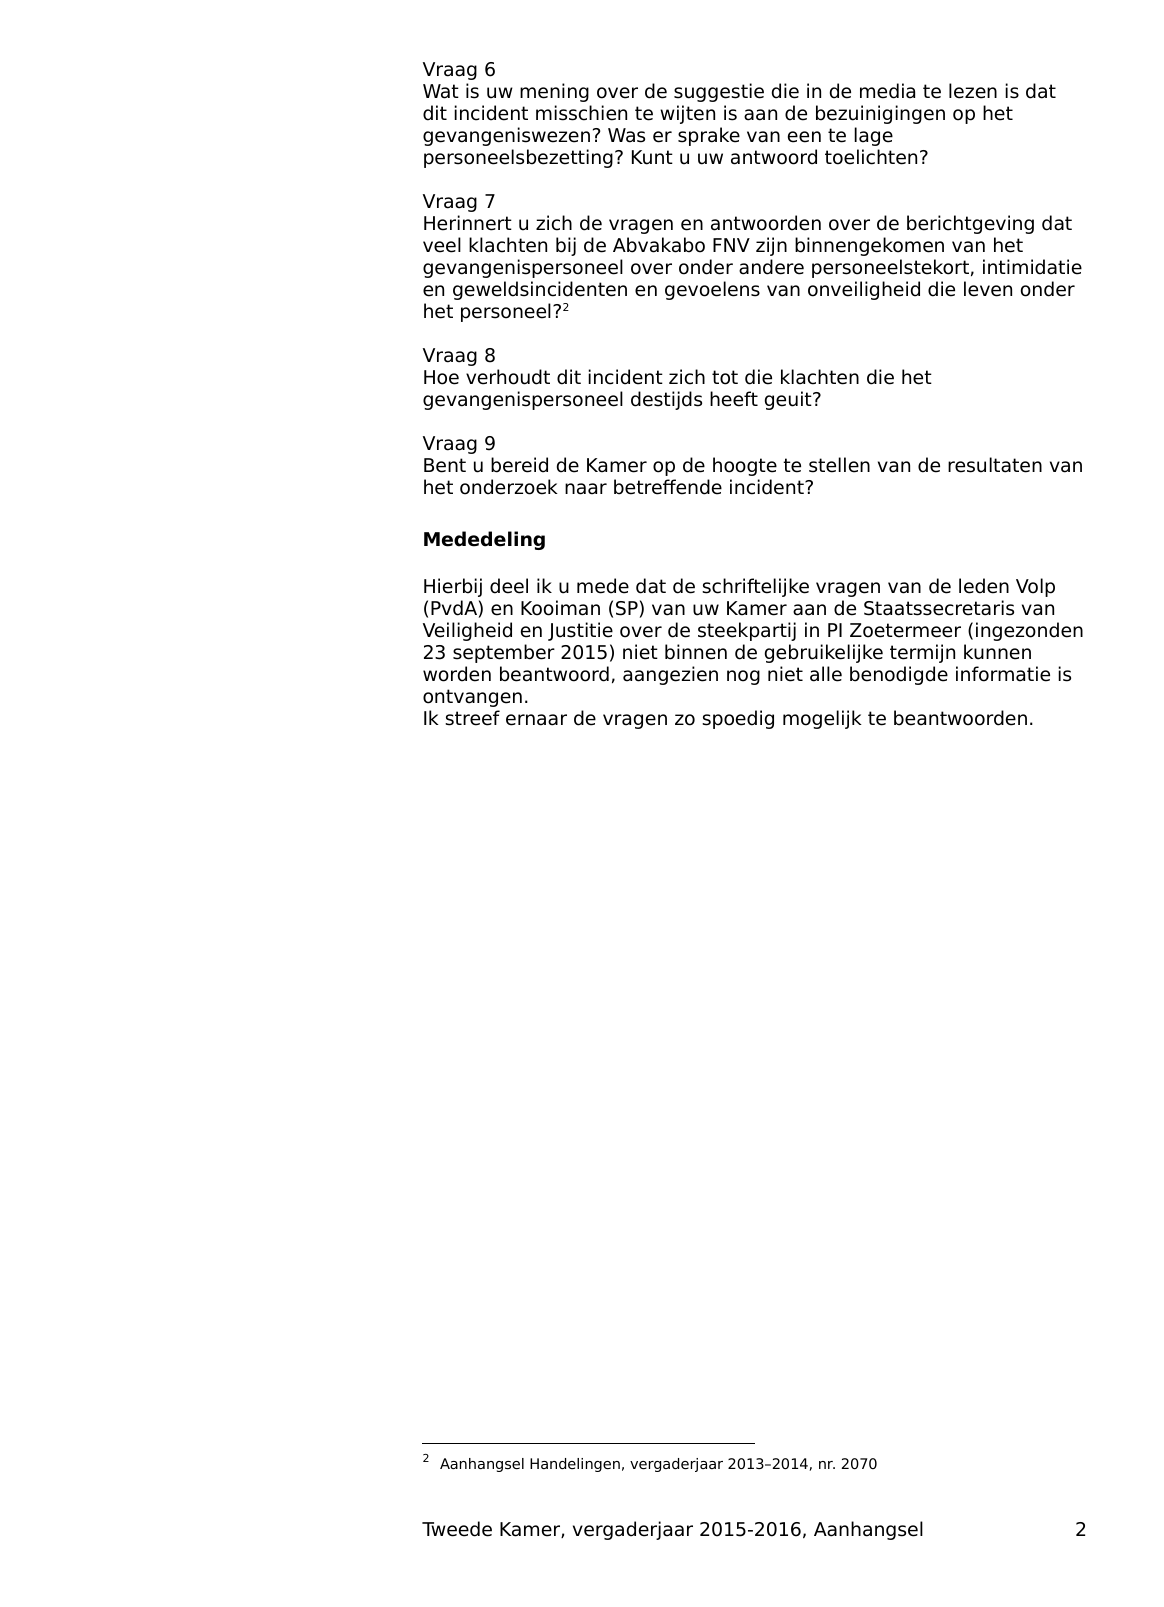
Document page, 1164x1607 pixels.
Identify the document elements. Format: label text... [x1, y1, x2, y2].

text Wat is uw mening over de suggestie die in de media te lezen is dat dit incident misschien te wijten is aan de bezuinigingen op het gevangeniswezen? Was er sprake van een te lage personeelsbezetting? Kunt u uw antwoord toelichten? [422, 81, 1087, 169]
text Herinnert u zich de vragen en antwoorden over de berichtgeving dat veel klachten bij de Abvakabo FNV zijn binnengekomen van het gevangenispersoneel over onder andere personeelstekort, intimidatie en geweldsincidenten en gevoelens van onveiligheid die leven onder het personeel? [422, 213, 1087, 323]
text Vraag 9 [422, 433, 1087, 455]
text Vraag 6 [422, 59, 1087, 81]
text Vraag 8 [422, 345, 1087, 367]
text Aanhangsel Handelingen, vergaderjaar 2013–2014, nr. 2070 [422, 1452, 1087, 1474]
text Vraag 7 [422, 191, 1087, 213]
subtitle Mededeling [422, 529, 1087, 551]
text Ik streef ernaar de vragen zo spoedig mogelijk te beantwoorden. [422, 708, 1087, 730]
text Bent u bereid de Kamer op de hoogte te stellen van de resultaten van het onderzoek naar betreffende incident? [422, 455, 1087, 499]
text Hoe verhoudt dit incident zich tot die klachten die het gevangenispersoneel destijds heeft geuit? [422, 367, 1087, 411]
text Hierbij deel ik u mede dat de schriftelijke vragen van de leden Volp (PvdA) en Kooiman (SP) van uw Kamer aan de Staatssecretaris van Veiligheid en Justitie over de steekpartij in PI Zoetermeer (ingezonden 23 september 2015) niet binnen de gebruikelijke termijn kunnen worden beantwoord, aangezien nog niet alle benodigde informatie is ontvangen. [422, 576, 1087, 708]
